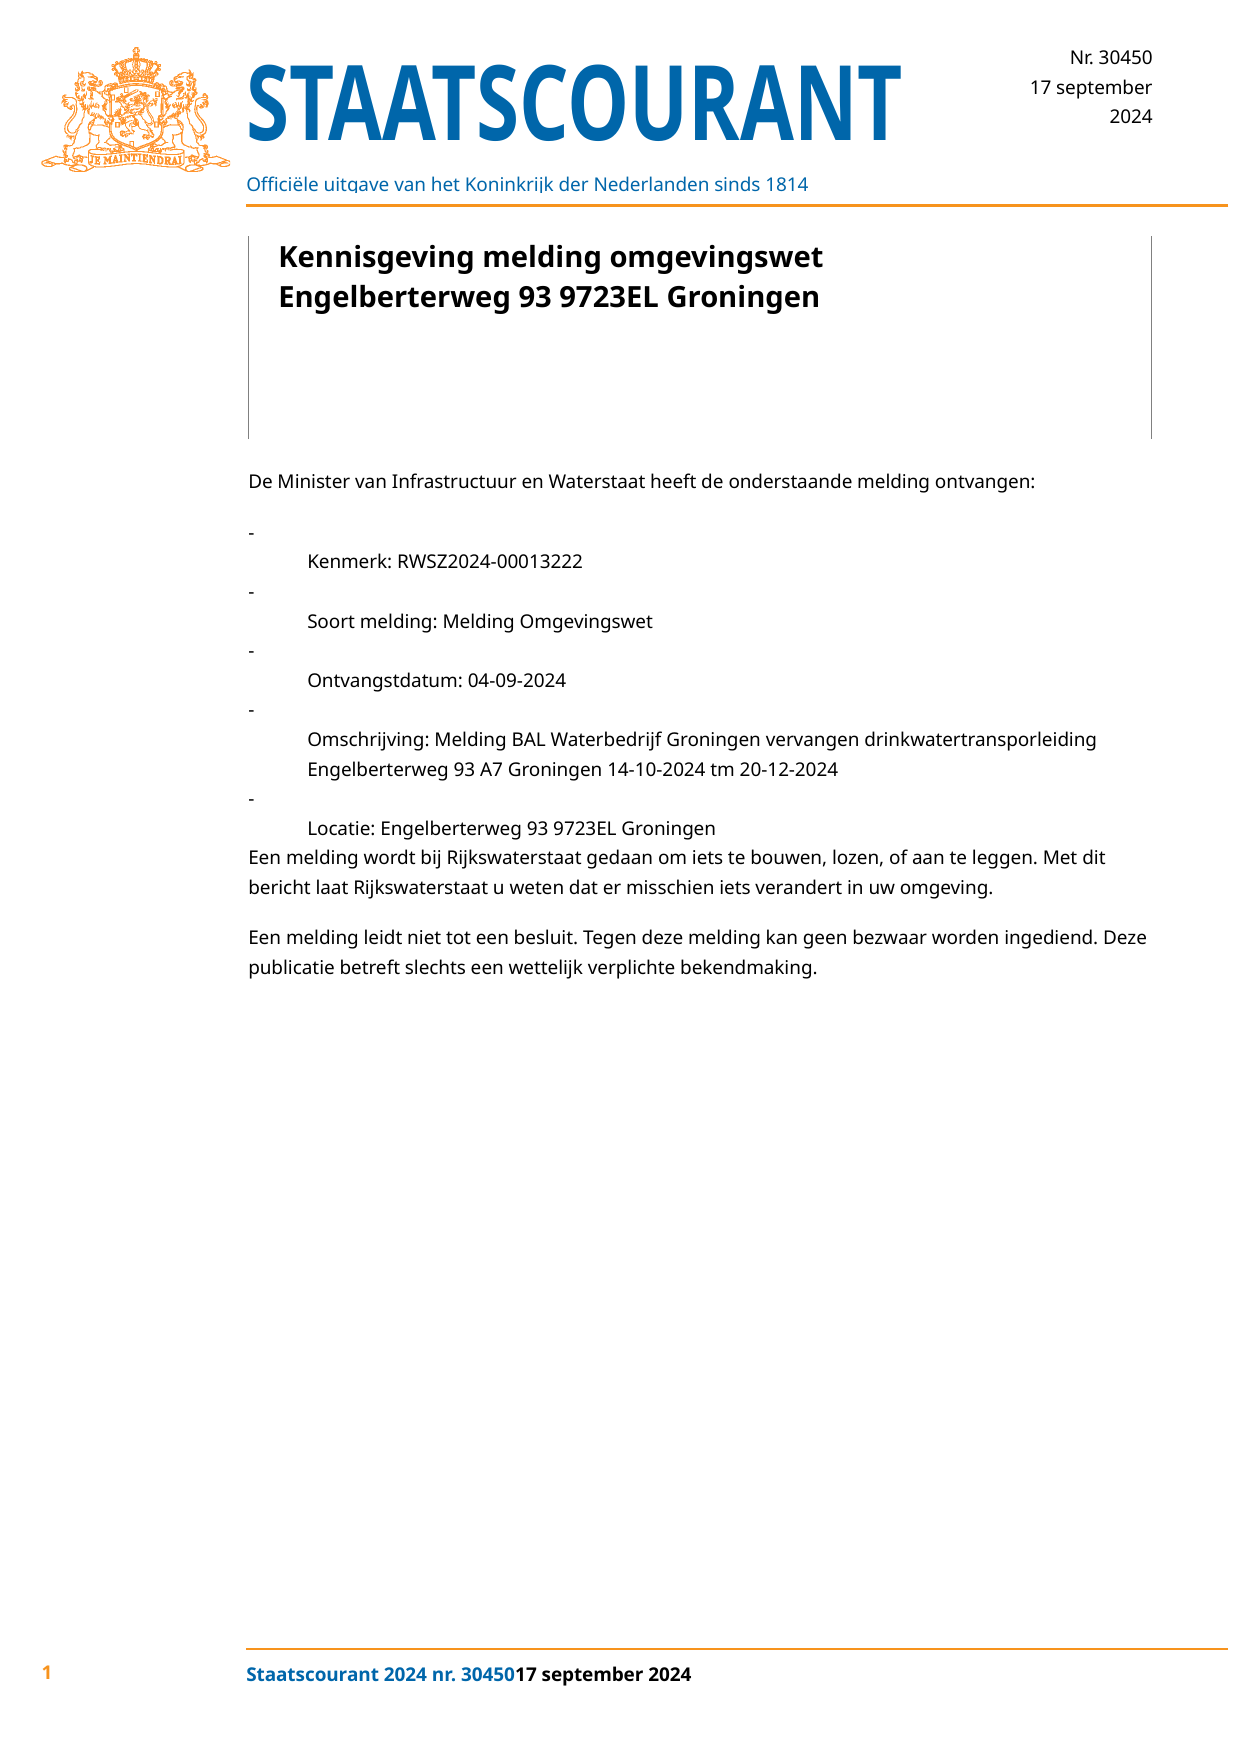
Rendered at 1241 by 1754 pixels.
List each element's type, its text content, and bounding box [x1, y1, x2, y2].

table_header [850, 236, 912, 413]
picture [912, 236, 1090, 414]
text Een melding wordt bij Rijkswaterstaat gedaan om iets te bouwen, lozen, of aan te leggen. Met dit bericht laat Rijkswaterstaat u weten dat er misschien iets verandert in uw omgeving. [248, 844, 1152, 900]
list Locatie: Engelberterweg 93 9723EL Groningen [248, 815, 1152, 841]
table_header [850, 414, 1151, 439]
list Ontvangstdatum: 04-09-2024 [248, 667, 1152, 693]
picture [41, 47, 231, 172]
list Soort melding: Melding Omgevingswet [248, 608, 1152, 633]
text De Minister van Infrastructuur en Waterstaat heeft de onderstaande melding ontvangen: [248, 469, 1152, 494]
table_header Kennisgeving melding omgevingswet Engelberterweg 93 9723EL Groningen [249, 236, 850, 439]
text Een melding leidt niet tot een besluit. Tegen deze melding kan geen bezwaar worden ingediend. Deze publicatie betreft slechts een wettelijk verplichte bekendmaking. [248, 924, 1152, 980]
table_header [1090, 236, 1151, 413]
list Kenmerk: RWSZ2024-00013222 [248, 549, 1152, 574]
list Omschrijving: Melding BAL Waterbedrijf Groningen vervangen drinkwatertransporleiding Engelberterweg 93 A7 Groningen 14-10-2024 tm 20-12-2024 [248, 726, 1152, 781]
